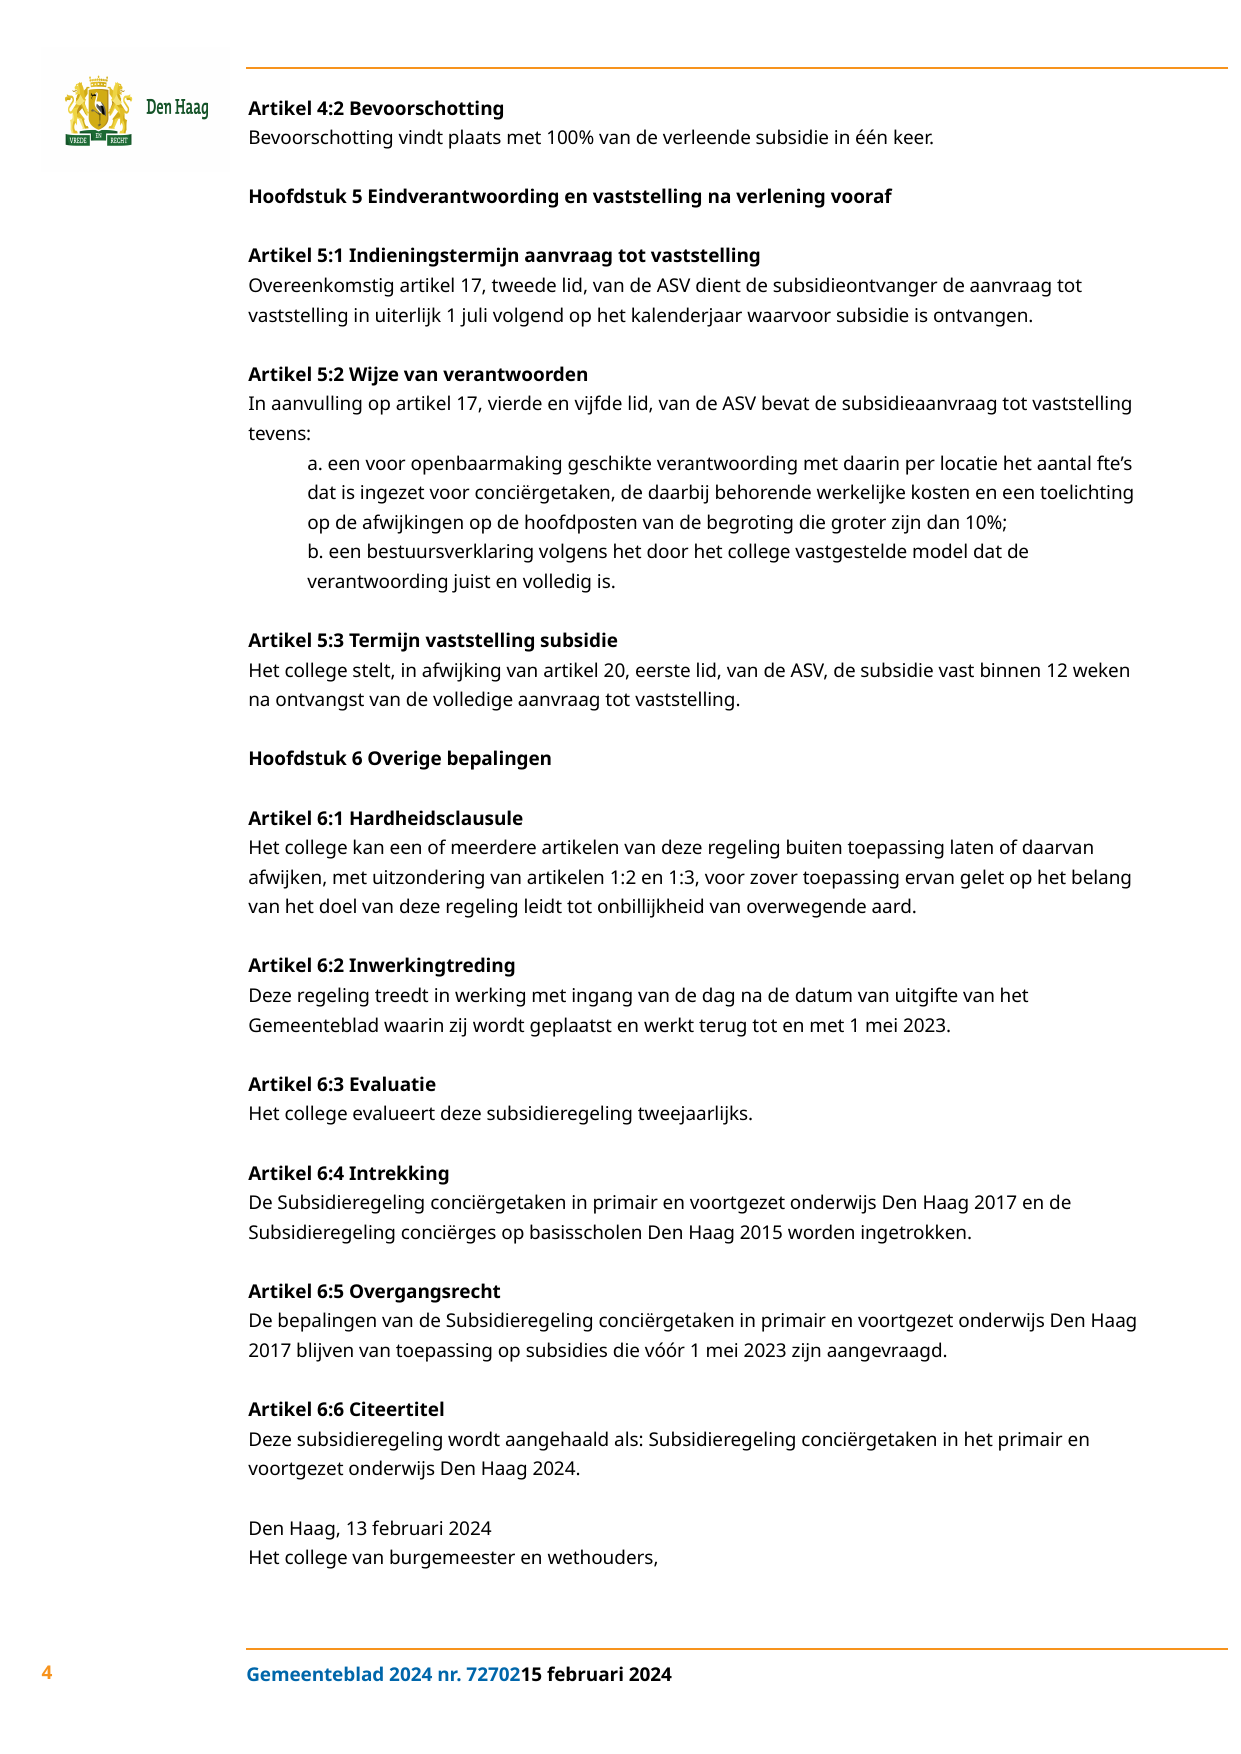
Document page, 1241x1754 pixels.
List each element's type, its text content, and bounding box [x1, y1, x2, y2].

text Artikel 6:6 Citeertitel [248, 1396, 1152, 1422]
text Overeenkomstig artikel 17, tweede lid, van de ASV dient de subsidieontvanger de aanvraag tot vaststelling in uiterlijk 1 juli volgend op het kalenderjaar waarvoor subsidie is ontvangen. [248, 272, 1152, 328]
text Het college stelt, in afwijking van artikel 20, eerste lid, van de ASV, de subsidie vast binnen 12 weken na ontvangst van de volledige aanvraag tot vaststelling. [248, 657, 1152, 712]
text Artikel 6:5 Overgangsrecht [248, 1278, 1152, 1304]
list a. een voor openbaarmaking geschikte verantwoording met daarin per locatie het aantal fte’s dat is ingezet voor conciërgetaken, de daarbij behorende werkelijke kosten en een toelichting op de afwijkingen op de hoofdposten van de begroting die groter zijn dan 10%; [248, 450, 1152, 535]
text Artikel 5:3 Termijn vaststelling subsidie [248, 627, 1152, 653]
text Het college evalueert deze subsidieregeling tweejaarlijks. [248, 1101, 1152, 1126]
text Artikel 6:2 Inwerkingtreding [248, 953, 1152, 978]
text Artikel 5:1 Indieningstermijn aanvraag tot vaststelling [248, 243, 1152, 268]
text De bepalingen van de Subsidieregeling conciërgetaken in primair en voortgezet onderwijs Den Haag 2017 blijven van toepassing op subsidies die vóór 1 mei 2023 zijn aangevraagd. [248, 1308, 1152, 1363]
text In aanvulling op artikel 17, vierde en vijfde lid, van de ASV bevat de subsidieaanvraag tot vaststelling tevens: [248, 391, 1152, 446]
text Artikel 6:4 Intrekking [248, 1160, 1152, 1186]
text Het college kan een of meerdere artikelen van deze regeling buiten toepassing laten of daarvan afwijken, met uitzondering van artikelen 1:2 en 1:3, voor zover toepassing ervan gelet op het belang van het doel van deze regeling leidt tot onbillijkheid van overwegende aard. [248, 834, 1152, 919]
text Artikel 4:2 Bevoorschotting [248, 95, 1152, 121]
text Het college van burgemeester en wethouders, [248, 1544, 1152, 1570]
text Artikel 5:2 Wijze van verantwoorden [248, 361, 1152, 387]
picture [41, 47, 231, 172]
text Hoofdstuk 6 Overige bepalingen [248, 746, 1152, 771]
text De Subsidieregeling conciërgetaken in primair en voortgezet onderwijs Den Haag 2017 en de Subsidieregeling conciërges op basisscholen Den Haag 2015 worden ingetrokken. [248, 1189, 1152, 1245]
text Hoofdstuk 5 Eindverantwoording en vaststelling na verlening vooraf [248, 183, 1152, 209]
list b. een bestuursverklaring volgens het door het college vastgestelde model dat de verantwoording juist en volledig is. [248, 538, 1152, 594]
text Den Haag, 13 februari 2024 [248, 1515, 1152, 1541]
text Deze regeling treedt in werking met ingang van de dag na de datum van uitgifte van het Gemeenteblad waarin zij wordt geplaatst en werkt terug tot en met 1 mei 2023. [248, 982, 1152, 1038]
text Bevoorschotting vindt plaats met 100% van de verleende subsidie in één keer. [248, 124, 1152, 150]
text Deze subsidieregeling wordt aangehaald als: Subsidieregeling conciërgetaken in het primair en voortgezet onderwijs Den Haag 2024. [248, 1426, 1152, 1481]
text Artikel 6:1 Hardheidsclausule [248, 805, 1152, 831]
text Artikel 6:3 Evaluatie [248, 1071, 1152, 1097]
